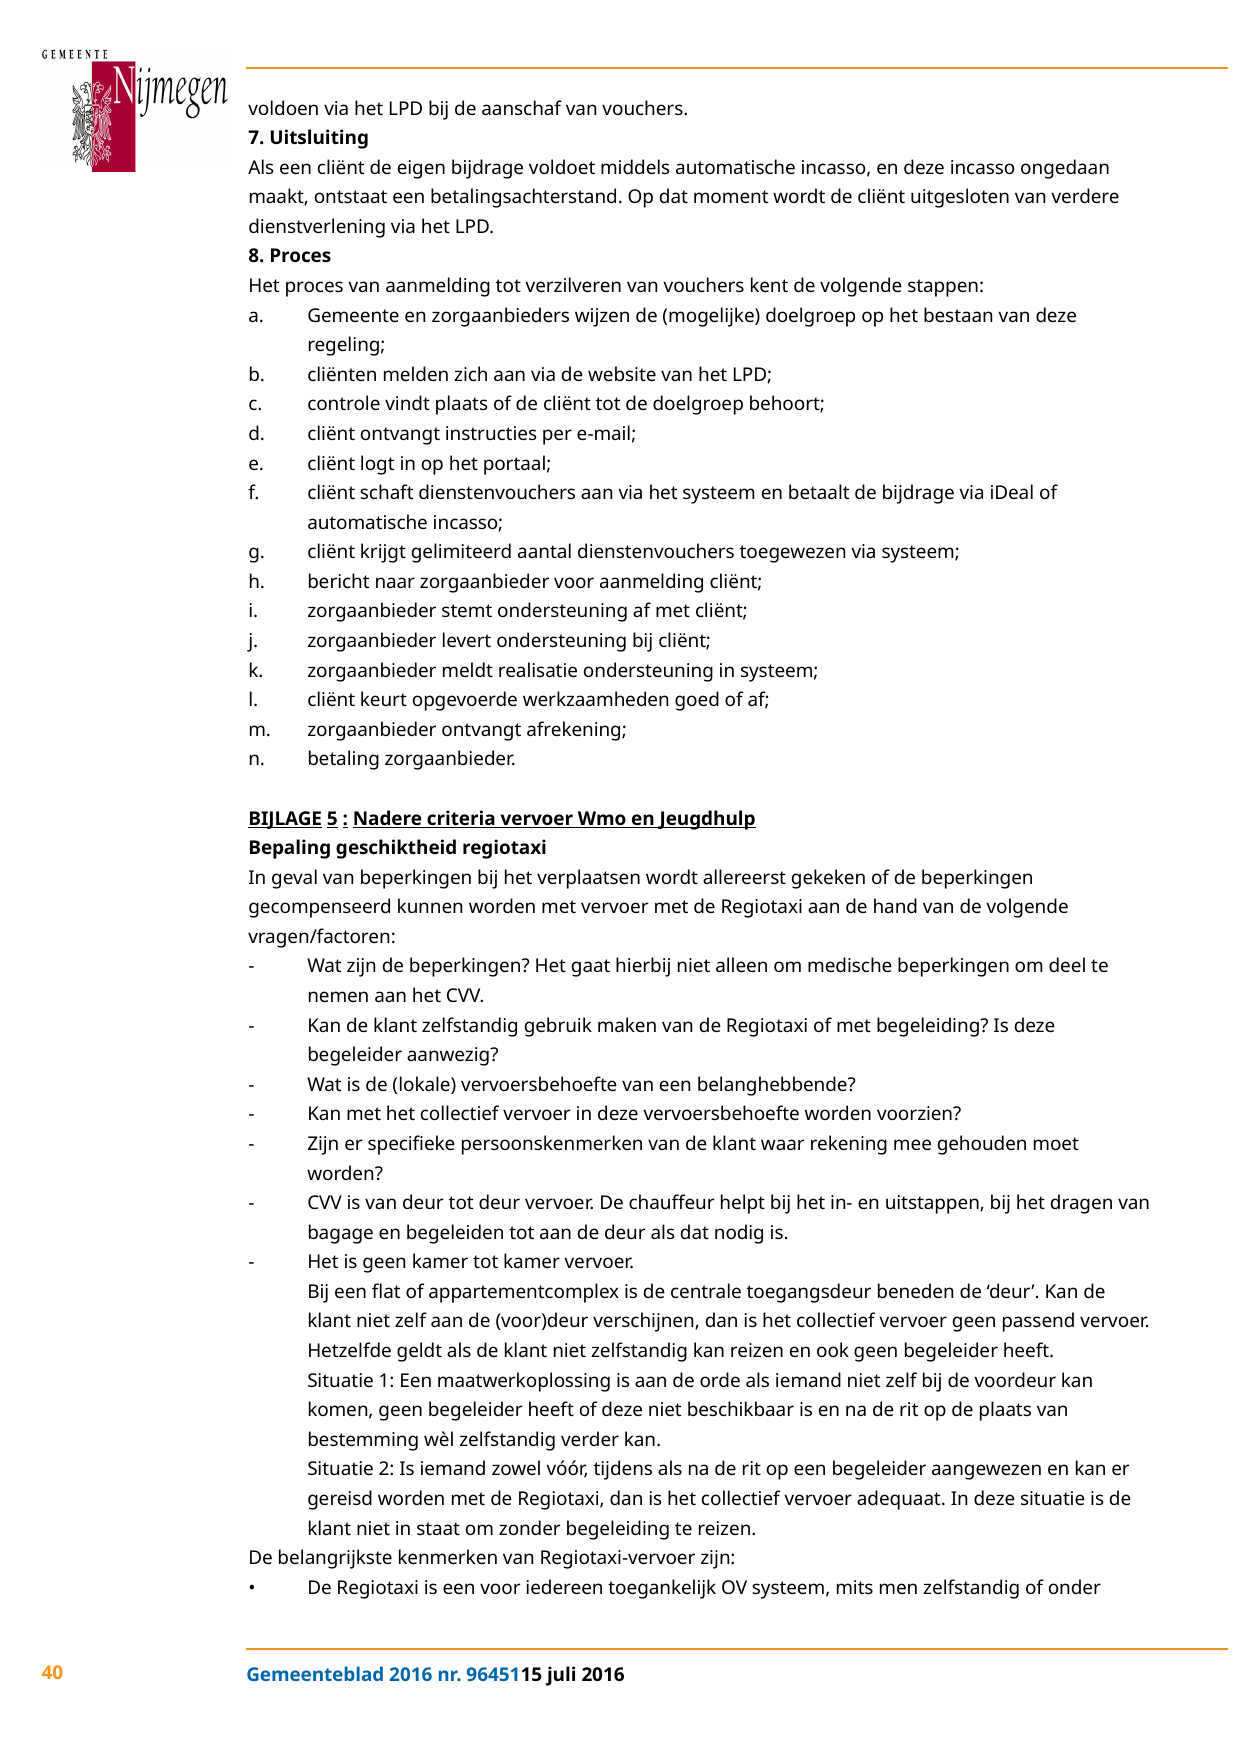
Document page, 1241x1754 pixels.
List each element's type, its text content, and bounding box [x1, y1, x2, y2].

list cliënt logt in op het portaal; [248, 450, 1152, 476]
text BIJLAGE 5 : Nadere criteria vervoer Wmo en Jeugdhulp [248, 805, 1152, 831]
list cliënt keurt opgevoerde werkzaamheden goed of af; [248, 686, 1152, 712]
text voldoen via het LPD bij de aanschaf van vouchers. [248, 95, 1152, 121]
list Bij een flat of appartementcomplex is de centrale toegangsdeur beneden de ‘deur’. Kan de klant niet zelf aan de (voor)deur verschijnen, dan is het collectief vervoer geen passend vervoer. Hetzelfde geldt als de klant niet zelfstandig kan reizen en ook geen begeleider heeft. [248, 1278, 1152, 1363]
list zorgaanbieder meldt realisatie ondersteuning in systeem; [248, 657, 1152, 683]
picture [41, 47, 231, 172]
text De belangrijkste kenmerken van Regiotaxi-vervoer zijn: [248, 1544, 1152, 1570]
list Situatie 2: Is iemand zowel vóór, tijdens als na de rit op een begeleider aangewezen en kan er gereisd worden met de Regiotaxi, dan is het collectief vervoer adequaat. In deze situatie is de klant niet in staat om zonder begeleiding te reizen. [248, 1456, 1152, 1541]
list De Regiotaxi is een voor iedereen toegankelijk OV systeem, mits men zelfstandig of onder [248, 1574, 1152, 1600]
list zorgaanbieder stemt ondersteuning af met cliënt; [248, 598, 1152, 623]
list Situatie 1: Een maatwerkoplossing is aan de orde als iemand niet zelf bij de voordeur kan komen, geen begeleider heeft of deze niet beschikbaar is en na de rit op de plaats van bestemming wèl zelfstandig verder kan. [248, 1367, 1152, 1452]
list Het is geen kamer tot kamer vervoer. [248, 1248, 1152, 1274]
list zorgaanbieder levert ondersteuning bij cliënt; [248, 627, 1152, 653]
list zorgaanbieder ontvangt afrekening; [248, 716, 1152, 742]
list CVV is van deur tot deur vervoer. De chauffeur helpt bij het in- en uitstappen, bij het dragen van bagage en begeleiden tot aan de deur als dat nodig is. [248, 1189, 1152, 1245]
text In geval van beperkingen bij het verplaatsen wordt allereerst gekeken of de beperkingen gecompenseerd kunnen worden met vervoer met de Regiotaxi aan de hand van de volgende vragen/factoren: [248, 864, 1152, 949]
text Het proces van aanmelding tot verzilveren van vouchers kent de volgende stappen: [248, 272, 1152, 298]
list controle vindt plaats of de cliënt tot de doelgroep behoort; [248, 391, 1152, 416]
list Gemeente en zorgaanbieders wijzen de (mogelijke) doelgroep op het bestaan van deze regeling; [248, 302, 1152, 357]
list cliënt schaft dienstenvouchers aan via het systeem en betaalt de bijdrage via iDeal of automatische incasso; [248, 479, 1152, 535]
text 8. Proces [248, 243, 1152, 268]
list Wat zijn de beperkingen? Het gaat hierbij niet alleen om medische beperkingen om deel te nemen aan het CVV. [248, 953, 1152, 1008]
list cliënt ontvangt instructies per e-mail; [248, 420, 1152, 446]
text Als een cliënt de eigen bijdrage voldoet middels automatische incasso, en deze incasso ongedaan maakt, ontstaat een betalingsachterstand. Op dat moment wordt de cliënt uitgesloten van verdere dienstverlening via het LPD. [248, 154, 1152, 239]
list bericht naar zorgaanbieder voor aanmelding cliënt; [248, 568, 1152, 594]
list Kan met het collectief vervoer in deze vervoersbehoefte worden voorzien? [248, 1101, 1152, 1126]
list cliënten melden zich aan via de website van het LPD; [248, 361, 1152, 387]
list Wat is de (lokale) vervoersbehoefte van een belanghebbende? [248, 1071, 1152, 1097]
text Bepaling geschiktheid regiotaxi [248, 834, 1152, 860]
text 7. Uitsluiting [248, 124, 1152, 150]
list cliënt krijgt gelimiteerd aantal dienstenvouchers toegewezen via systeem; [248, 538, 1152, 564]
list Zijn er specifieke persoonskenmerken van de klant waar rekening mee gehouden moet worden? [248, 1130, 1152, 1186]
list betaling zorgaanbieder. [248, 746, 1152, 771]
list Kan de klant zelfstandig gebruik maken van de Regiotaxi of met begeleiding? Is deze begeleider aanwezig? [248, 1012, 1152, 1067]
